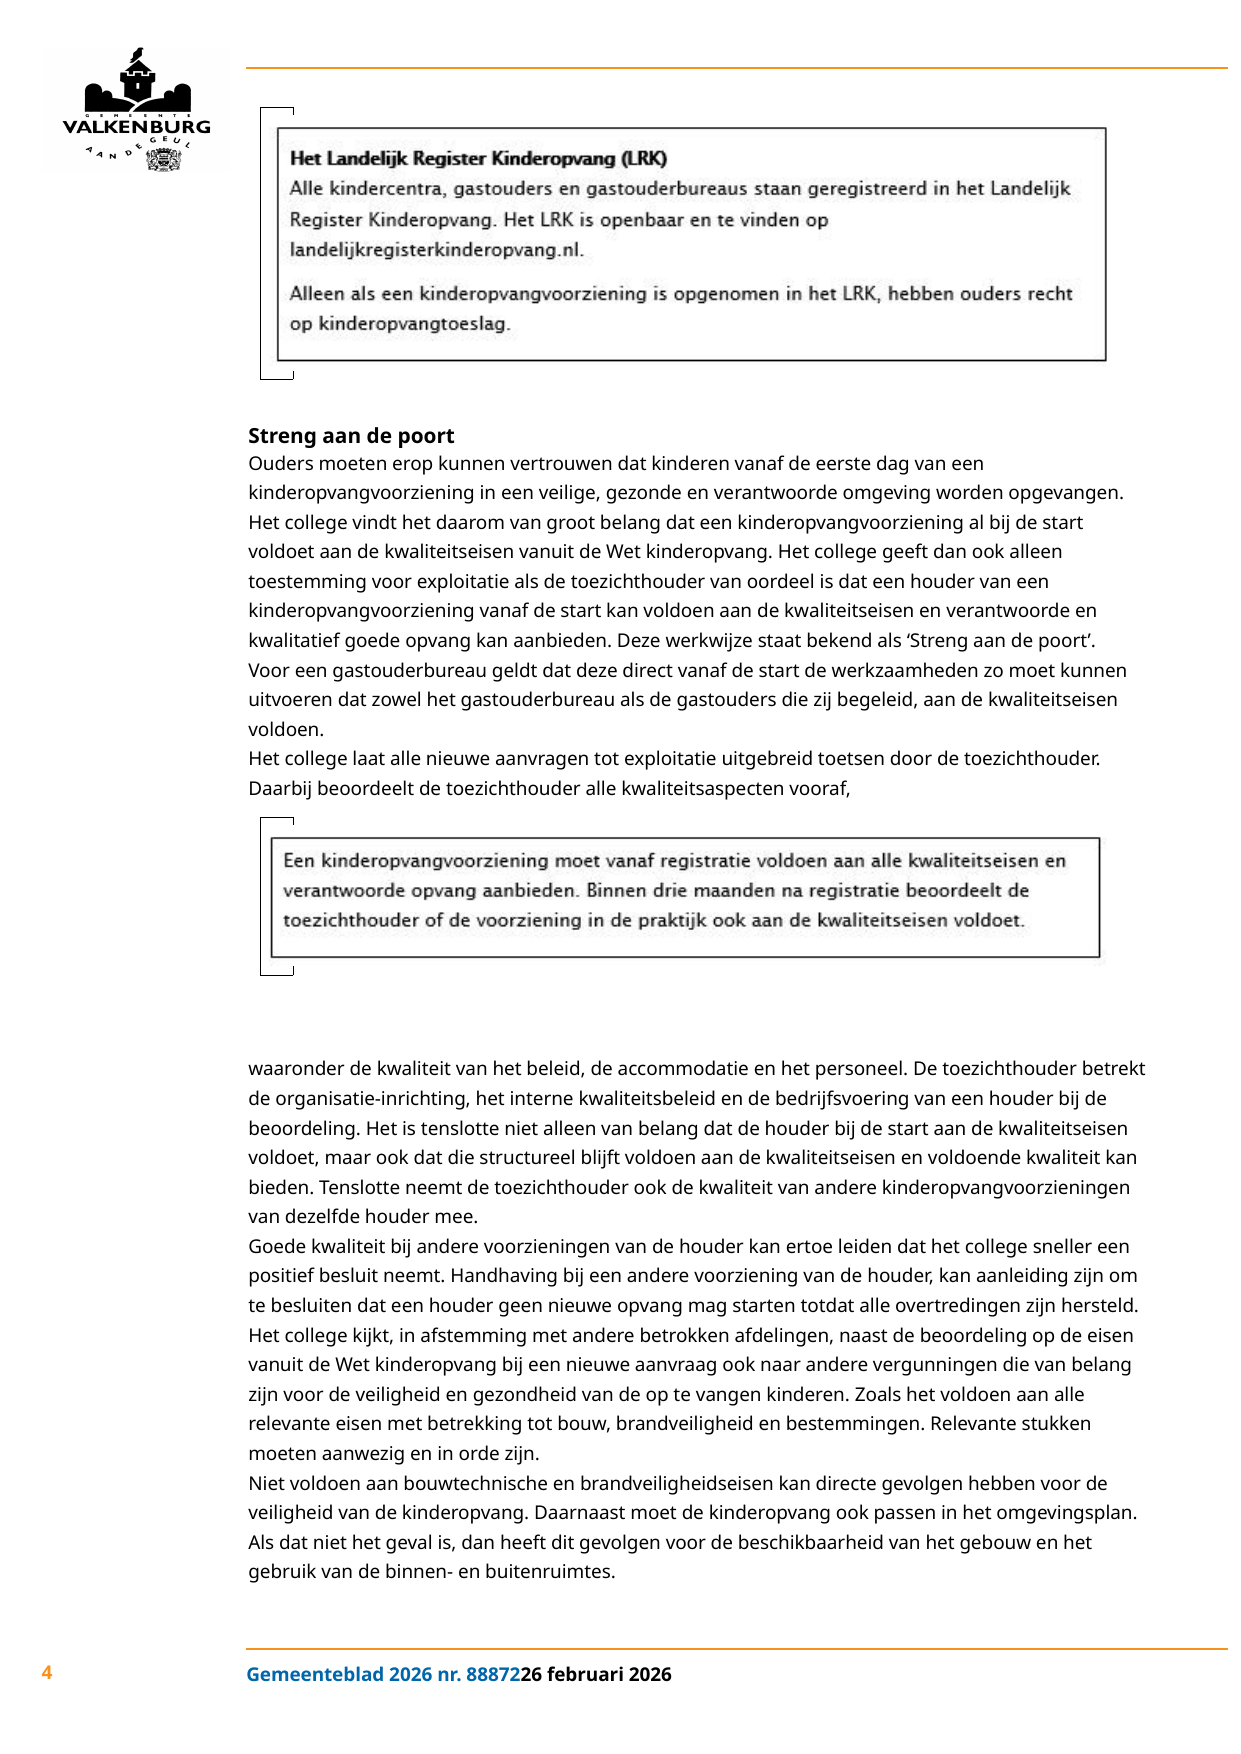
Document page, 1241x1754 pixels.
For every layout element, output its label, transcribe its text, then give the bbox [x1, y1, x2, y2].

picture [41, 47, 231, 172]
text Het college kijkt, in afstemming met andere betrokken afdelingen, naast de beoordeling op de eisen vanuit de Wet kinderopvang bij een nieuwe aanvraag ook naar andere vergunningen die van belang zijn voor de veiligheid en gezondheid van de op te vangen kinderen. Zoals het voldoen aan alle relevante eisen met betrekking tot bouw, brandveiligheid en bestemmingen. Relevante stukken moeten aanwezig en in orde zijn. [248, 1322, 1152, 1466]
text waaronder de kwaliteit van het beleid, de accommodatie en het personeel. De toezichthouder betrekt de organisatie-inrichting, het interne kwaliteitsbeleid en de bedrijfsvoering van een houder bij de beoordeling. Het is tenslotte niet alleen van belang dat de houder bij de start aan de kwaliteitseisen voldoet, maar ook dat die structureel blijft voldoen aan de kwaliteitseisen en voldoende kwaliteit kan bieden. Tenslotte neemt de toezichthouder ook de kwaliteit van andere kinderopvangvoorzieningen van dezelfde houder mee. [248, 1056, 1152, 1229]
text Het college laat alle nieuwe aanvragen tot exploitatie uitgebreid toetsen door de toezichthouder. Daarbij beoordeelt de toezichthouder alle kwaliteitsaspecten vooraf, [248, 746, 1152, 801]
text Niet voldoen aan bouwtechnische en brandveiligheidseisen kan directe gevolgen hebben voor de veiligheid van de kinderopvang. Daarnaast moet de kinderopvang ook passen in het omgevingsplan. Als dat niet het geval is, dan heeft dit gevolgen voor de beschikbaarheid van het gebouw en het gebruik van de binnen- en buitenruimtes. [248, 1470, 1152, 1584]
text Streng aan de poort [248, 421, 1152, 450]
text Voor een gastouderbureau geldt dat deze direct vanaf de start de werkzaamheden zo moet kunnen uitvoeren dat zowel het gastouderbureau als de gastouders die zij begeleid, aan de kwaliteitseisen voldoen. [248, 657, 1152, 742]
picture [268, 115, 1121, 371]
picture [268, 825, 1110, 966]
text Ouders moeten erop kunnen vertrouwen dat kinderen vanaf de eerste dag van een kinderopvangvoorziening in een veilige, gezonde en verantwoorde omgeving worden opgevangen. Het college vindt het daarom van groot belang dat een kinderopvangvoorziening al bij de start voldoet aan de kwaliteitseisen vanuit de Wet kinderopvang. Het college geeft dan ook alleen toestemming voor exploitatie als de toezichthouder van oordeel is dat een houder van een kinderopvangvoorziening vanaf de start kan voldoen aan de kwaliteitseisen en verantwoorde en kwalitatief goede opvang kan aanbieden. Deze werkwijze staat bekend als ‘Streng aan de poort’. [248, 450, 1152, 653]
text Goede kwaliteit bij andere voorzieningen van de houder kan ertoe leiden dat het college sneller een positief besluit neemt. Handhaving bij een andere voorziening van de houder, kan aanleiding zijn om te besluiten dat een houder geen nieuwe opvang mag starten totdat alle overtredingen zijn hersteld. [248, 1233, 1152, 1318]
